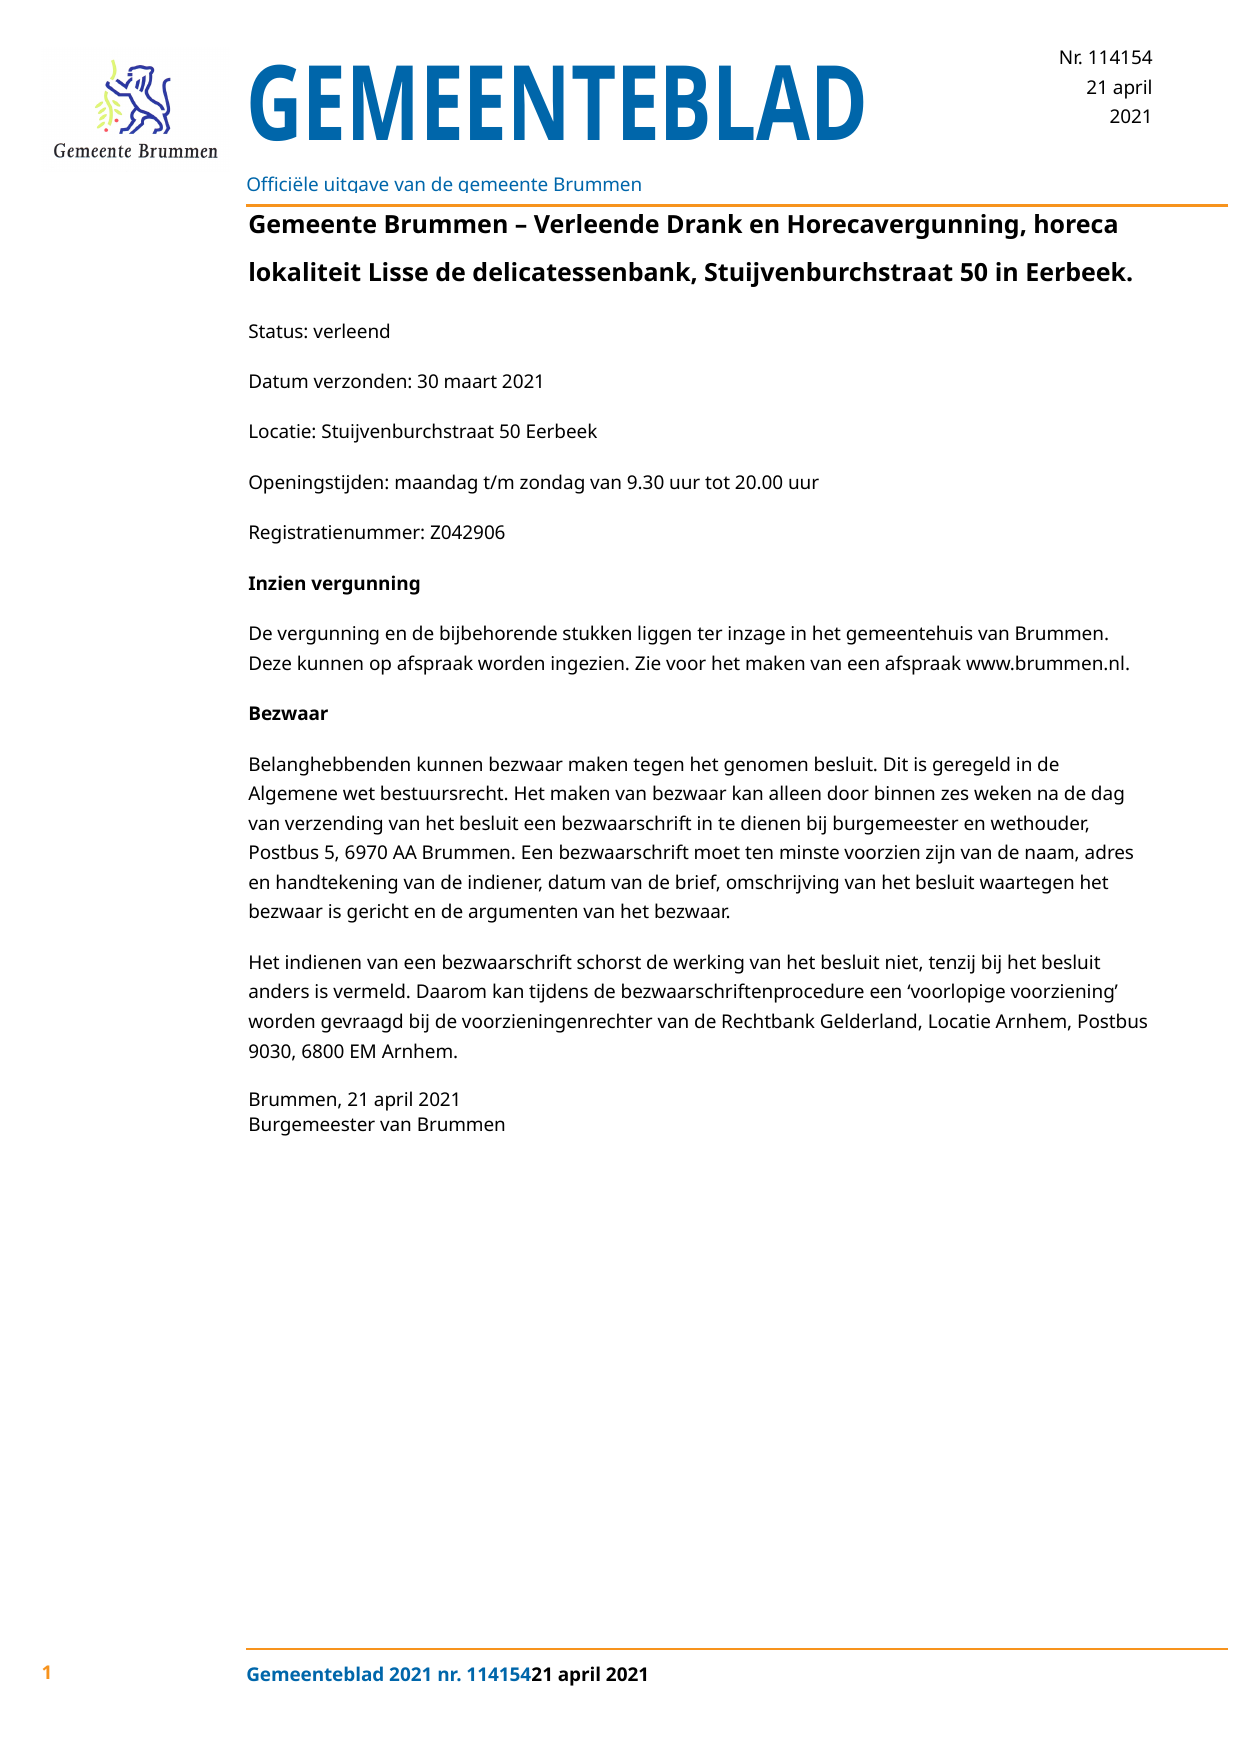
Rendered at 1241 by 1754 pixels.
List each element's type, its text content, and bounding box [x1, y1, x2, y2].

text Het indienen van een bezwaarschrift schorst de werking van het besluit niet, tenzij bij het besluit anders is vermeld. Daarom kan tijdens de bezwaarschriftenprocedure een ‘voorlopige voorziening’ worden gevraagd bij de voorzieningenrechter van de Rechtbank Gelderland, Locatie Arnhem, Postbus 9030, 6800 EM Arnhem. [248, 949, 1152, 1064]
text Brummen, 21 april 2021 [248, 1086, 1152, 1111]
text Inzien vergunning [248, 570, 1152, 596]
picture [41, 47, 231, 172]
text Status: verleend [248, 318, 1152, 344]
text Datum verzonden: 30 maart 2021 [248, 368, 1152, 394]
text Belanghebbenden kunnen bezwaar maken tegen het genomen besluit. Dit is geregeld in de Algemene wet bestuursrecht. Het maken van bezwaar kan alleen door binnen zes weken na de dag van verzending van het besluit een bezwaarschrift in te dienen bij burgemeester en wethouder, Postbus 5, 6970 AA Brummen. Een bezwaarschrift moet ten minste voorzien zijn van de naam, adres en handtekening van de indiener, datum van de brief, omschrijving van het besluit waartegen het bezwaar is gericht en de argumenten van het bezwaar. [248, 751, 1152, 924]
text Bezwaar [248, 700, 1152, 726]
text De vergunning en de bijbehorende stukken liggen ter inzage in het gemeentehuis van Brummen. Deze kunnen op afspraak worden ingezien. Zie voor het maken van een afspraak www.brummen.nl. [248, 620, 1152, 676]
text Locatie: Stuijvenburchstraat 50 Eerbeek [248, 419, 1152, 444]
text Registratienummer: Z042906 [248, 519, 1152, 545]
text Gemeente Brummen – Verleende Drank en Horecavergunning, horeca lokaliteit Lisse de delicatessenbank, Stuijvenburchstraat 50 in Eerbeek. [248, 207, 1152, 288]
text Openingstijden: maandag t/m zondag van 9.30 uur tot 20.00 uur [248, 469, 1152, 495]
text Burgemeester van Brummen [248, 1111, 1152, 1137]
